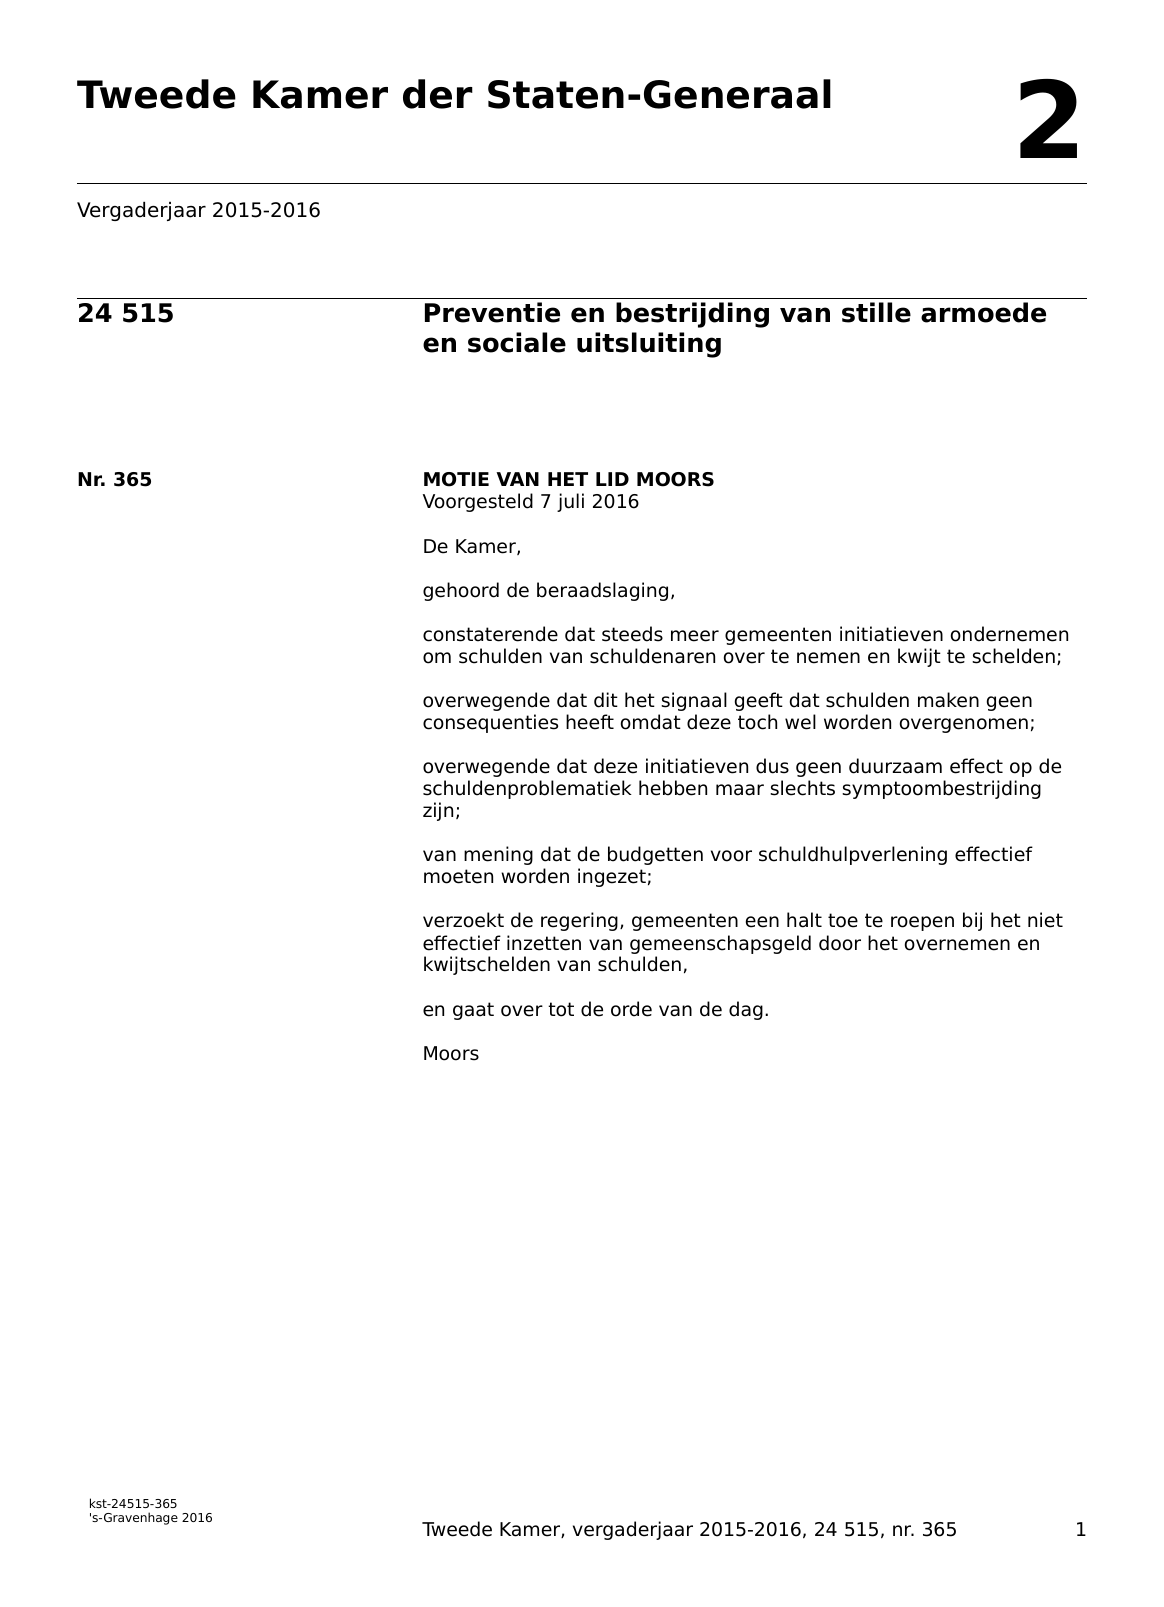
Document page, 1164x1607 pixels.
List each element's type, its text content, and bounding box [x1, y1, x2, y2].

text en gaat over tot de orde van de dag. [422, 998, 1087, 1021]
text constaterende dat steeds meer gemeenten initiatieven ondernemen om schulden van schuldenaren over te nemen en kwijt te schelden; [422, 624, 1087, 668]
text verzoekt de regering, gemeenten een halt toe te roepen bij het niet effectief inzetten van gemeenschapsgeld door het overnemen en kwijtschelden van schulden, [422, 910, 1087, 976]
table_header Tweede Kamer der Staten-Generaal [77, 59, 886, 183]
table_cell Vergaderjaar 2015-2016 [77, 184, 1087, 298]
table_header 2 [886, 59, 1087, 183]
text Moors [422, 1043, 1087, 1065]
text gehoord de beraadslaging, [422, 580, 1087, 602]
text kst-24515-365 [88, 1497, 323, 1511]
text Voorgesteld 7 juli 2016 [422, 491, 1087, 513]
text De Kamer, [422, 536, 1087, 557]
text overwegende dat dit het signaal geeft dat schulden maken geen consequenties heeft omdat deze toch wel worden overgenomen; [422, 690, 1087, 734]
subtitle 24 515 Preventie en bestrijding van stille armoede en sociale uitsluiting [77, 299, 1087, 358]
text overwegende dat deze initiatieven dus geen duurzaam effect op de schuldenproblematiek hebben maar slechts symptoombestrijding zijn; [422, 756, 1087, 822]
subtitle Nr. 365 MOTIE VAN HET LID MOORS [77, 469, 1087, 491]
text van mening dat de budgetten voor schuldhulpverlening effectief moeten worden ingezet; [422, 844, 1087, 888]
text 's-Gravenhage 2016 [88, 1511, 323, 1525]
